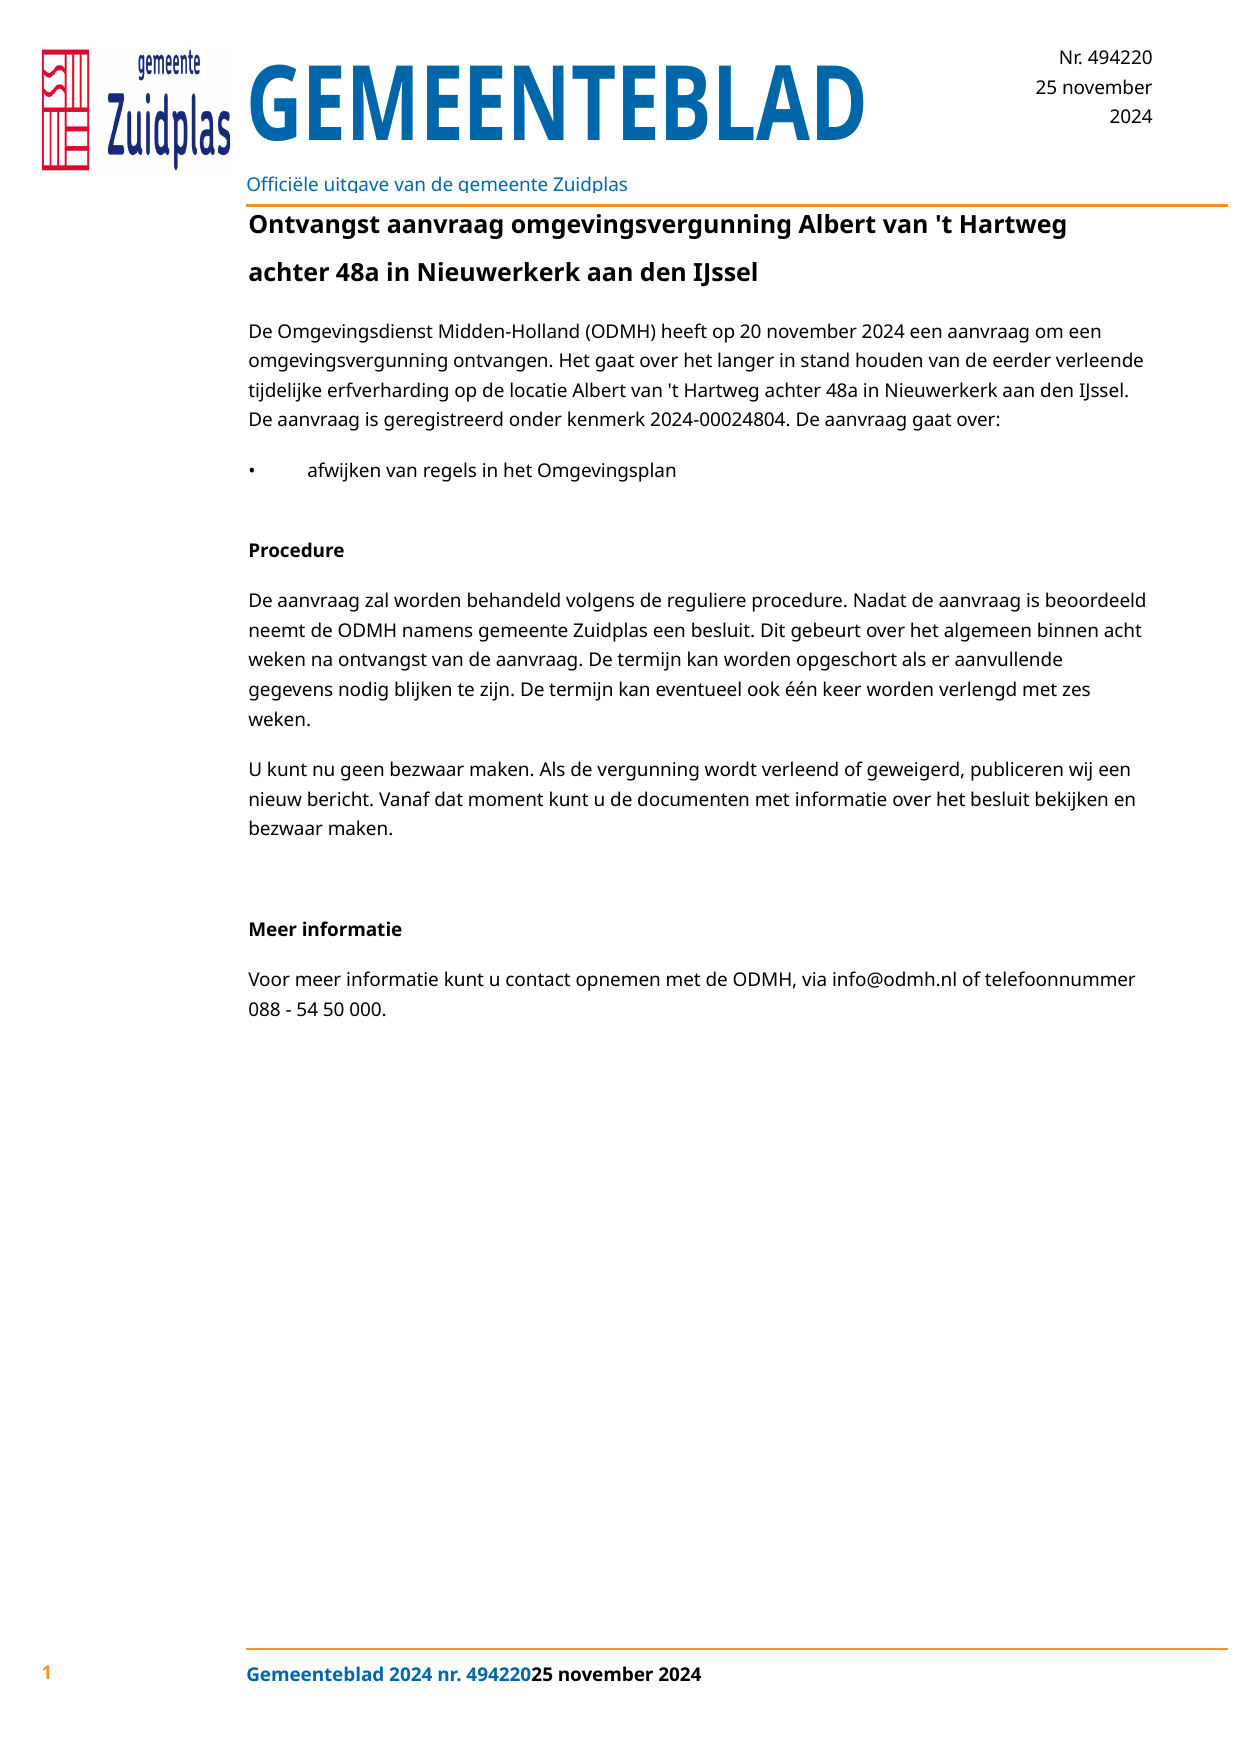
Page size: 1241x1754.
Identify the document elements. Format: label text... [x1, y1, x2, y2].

text Meer informatie [248, 916, 1152, 942]
list afwijken van regels in het Omgevingsplan [248, 457, 1152, 483]
text De aanvraag zal worden behandeld volgens de reguliere procedure. Nadat de aanvraag is beoordeeld neemt de ODMH namens gemeente Zuidplas een besluit. Dit gebeurt over het algemeen binnen acht weken na ontvangst van de aanvraag. De termijn kan worden opgeschort als er aanvullende gegevens nodig blijken te zijn. De termijn kan eventueel ook één keer worden verlengd met zes weken. [248, 587, 1152, 732]
text Procedure [248, 537, 1152, 563]
text U kunt nu geen bezwaar maken. Als de vergunning wordt verleend of geweigerd, publiceren wij een nieuw bericht. Vanaf dat moment kunt u de documenten met informatie over het besluit bekijken en bezwaar maken. [248, 756, 1152, 841]
text Voor meer informatie kunt u contact opnemen met de ODMH, via info@odmh.nl of telefoonnummer 088 - 54 50 000. [248, 967, 1152, 1022]
text Ontvangst aanvraag omgevingsvergunning Albert van 't Hartweg achter 48a in Nieuwerkerk aan den IJssel [248, 207, 1152, 288]
text De Omgevingsdienst Midden-Holland (ODMH) heeft op 20 november 2024 een aanvraag om een omgevingsvergunning ontvangen. Het gaat over het langer in stand houden van de eerder verleende tijdelijke erfverharding op de locatie Albert van 't Hartweg achter 48a in Nieuwerkerk aan den IJssel. De aanvraag is geregistreerd onder kenmerk 2024-00024804. De aanvraag gaat over: [248, 318, 1152, 432]
picture [41, 47, 231, 172]
